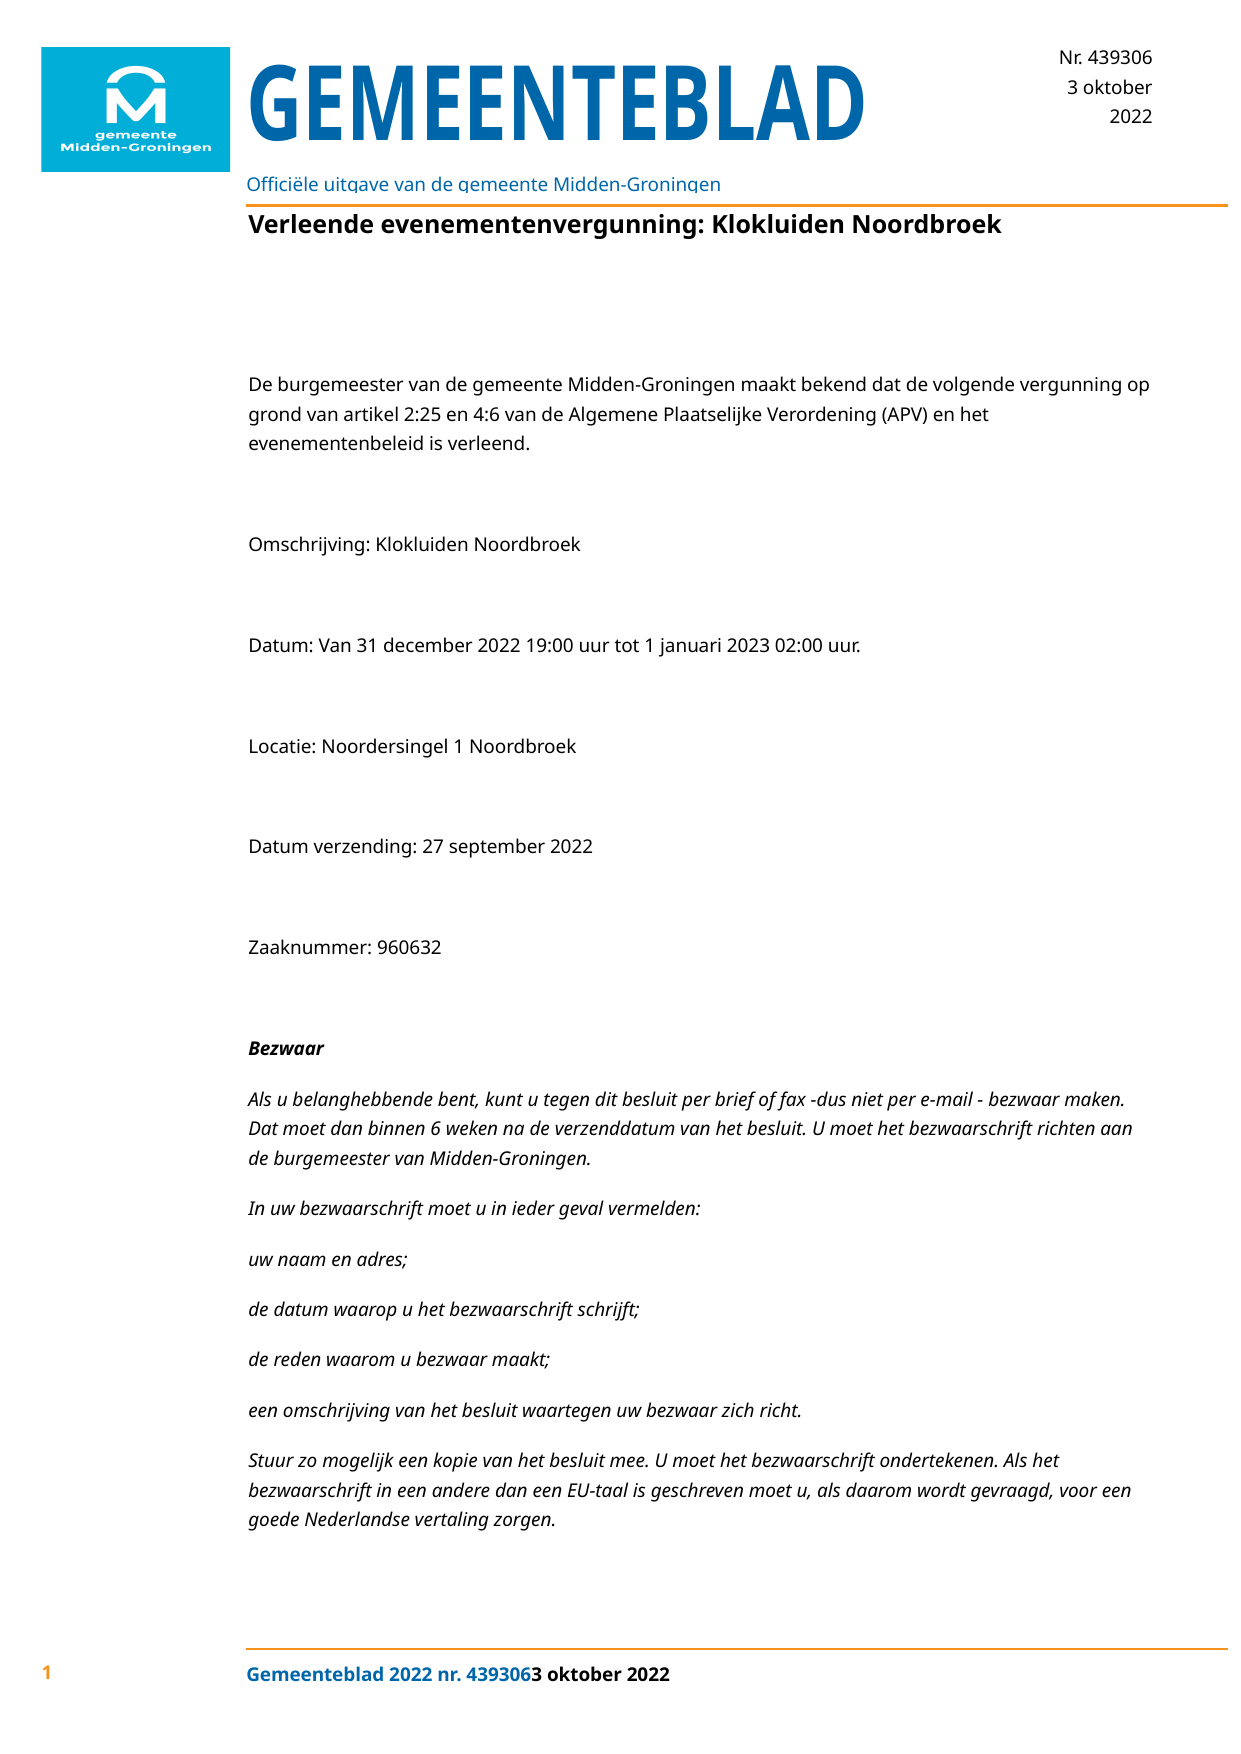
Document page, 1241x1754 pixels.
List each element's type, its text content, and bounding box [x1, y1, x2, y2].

text Als u belanghebbende bent, kunt u tegen dit besluit per brief of fax -dus niet per e-mail - bezwaar maken. Dat moet dan binnen 6 weken na de verzenddatum van het besluit. U moet het bezwaarschrift richten aan de burgemeester van Midden-Groningen. [248, 1086, 1152, 1171]
text de datum waarop u het bezwaarschrift schrijft; [248, 1296, 1152, 1322]
picture [107, 89, 165, 122]
text de reden waarom u bezwaar maakt; [248, 1347, 1152, 1372]
text Omschrijving: Klokluiden Noordbroek [248, 531, 1152, 557]
text uw naam en adres; [248, 1246, 1152, 1271]
picture [184, 146, 190, 153]
text Datum verzending: 27 september 2022 [248, 834, 1152, 859]
text De burgemeester van de gemeente Midden-Groningen maakt bekend dat de volgende vergunning op grond van artikel 2:25 en 4:6 van de Algemene Plaatselijke Verordening (APV) en het evenementenbeleid is verleend. [248, 371, 1152, 456]
text Bezwaar [248, 1035, 1152, 1061]
text Datum: Van 31 december 2022 19:00 uur tot 1 januari 2023 02:00 uur. [248, 632, 1152, 658]
text In uw bezwaarschrift moet u in ieder geval vermelden: [248, 1195, 1152, 1221]
text Verleende evenementenvergunning: Klokluiden Noordbroek [248, 207, 1152, 241]
text Locatie: Noordersingel 1 Noordbroek [248, 733, 1152, 758]
text een omschrijving van het besluit waartegen uw bezwaar zich richt. [248, 1397, 1152, 1423]
text Zaaknummer: 960632 [248, 934, 1152, 960]
picture [108, 66, 164, 82]
text Stuur zo mogelijk een kopie van het besluit mee. U moet het bezwaarschrift ondertekenen. Als het bezwaarschrift in een andere dan een EU-taal is geschreven moet u, als daarom wordt gevraagd, voor een goede Nederlandse vertaling zorgen. [248, 1447, 1152, 1532]
